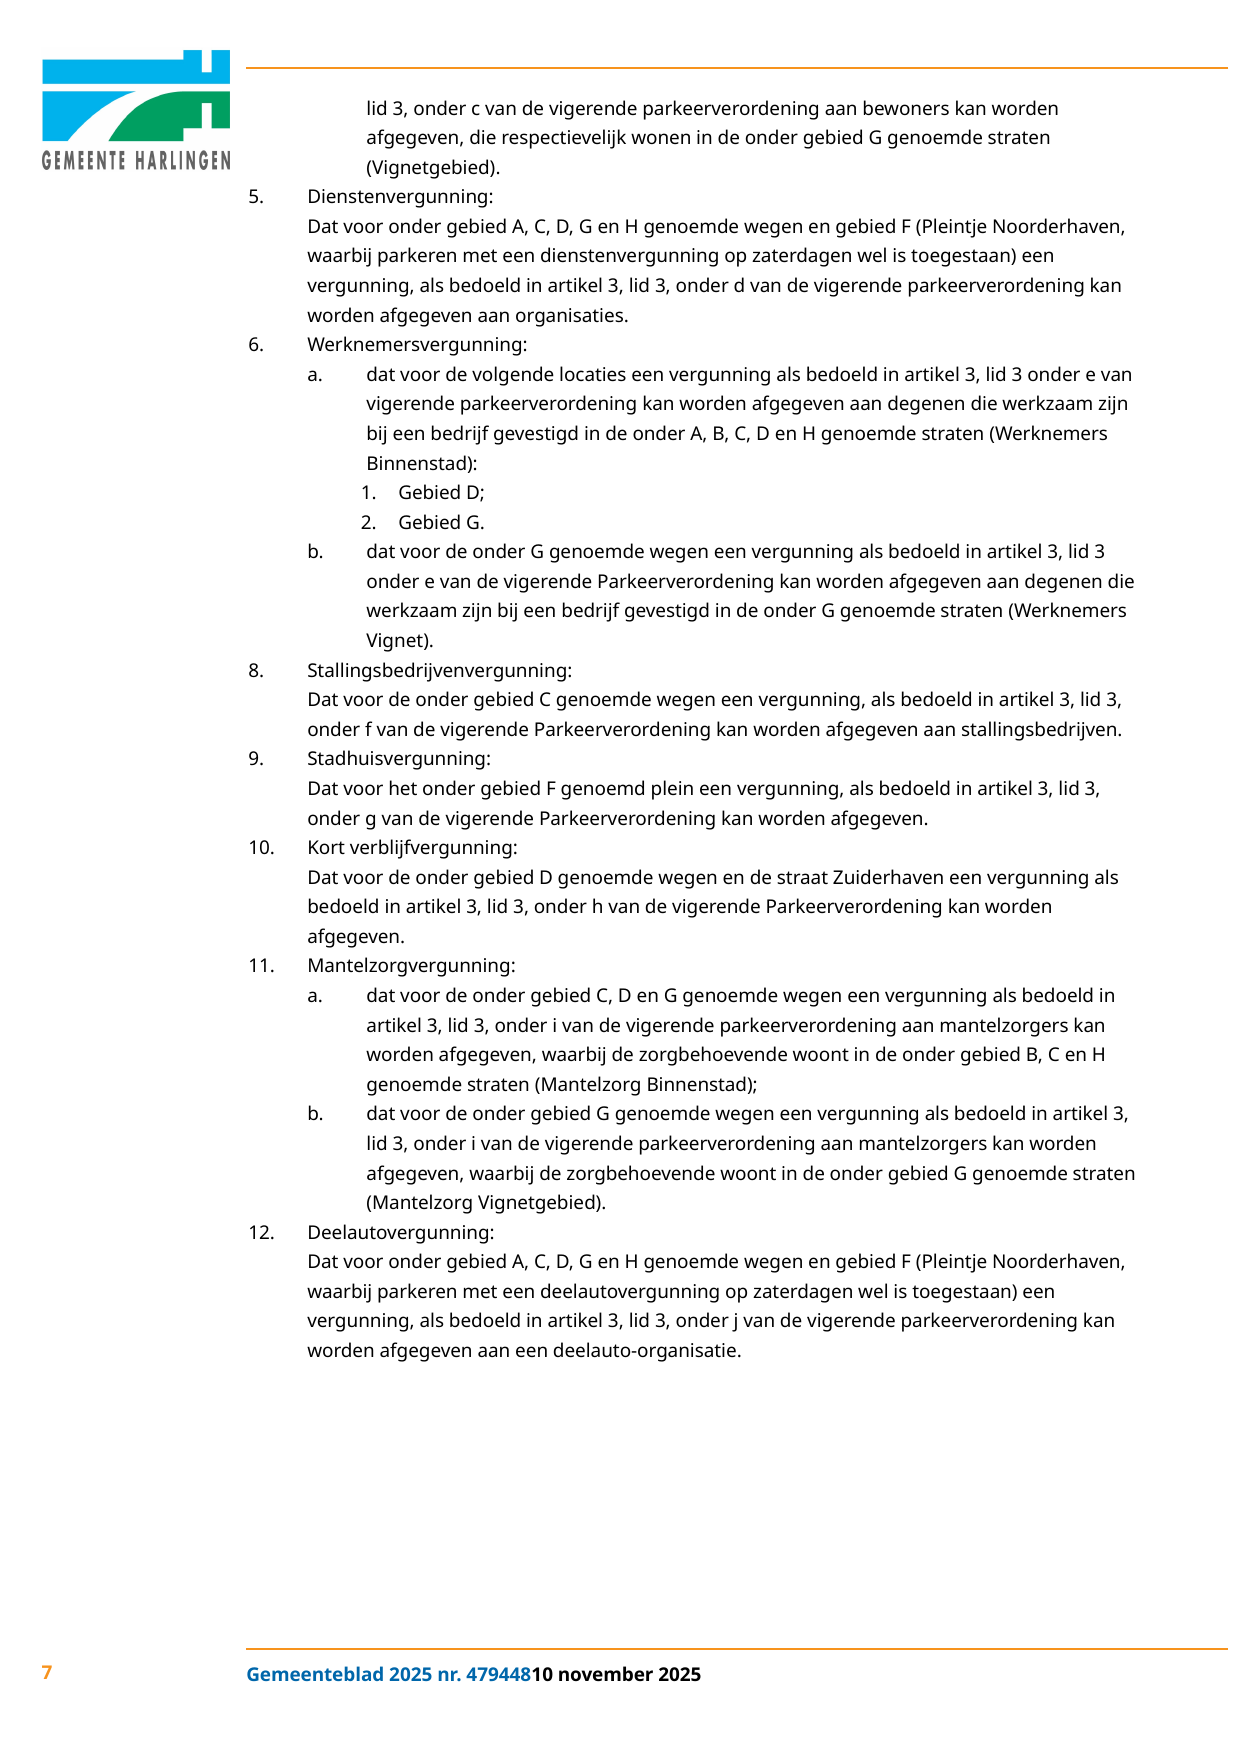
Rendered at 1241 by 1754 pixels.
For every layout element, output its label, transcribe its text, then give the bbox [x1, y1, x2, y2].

list Dat voor onder gebied A, C, D, G en H genoemde wegen en gebied F (Pleintje Noorderhaven, waarbij parkeren met een dienstenvergunning op zaterdagen wel is toegestaan) een vergunning, als bedoeld in artikel 3, lid 3, onder d van de vigerende parkeerverordening kan worden afgegeven aan organisaties. [248, 213, 1152, 328]
list dat voor de onder G genoemde wegen een vergunning als bedoeld in artikel 3, lid 3 onder e van de vigerende Parkeerverordening kan worden afgegeven aan degenen die werkzaam zijn bij een bedrijf gevestigd in de onder G genoemde straten (Werknemers Vignet). [307, 538, 1152, 653]
list Gebied D; [361, 479, 1152, 505]
list dat voor de onder gebied C, D en G genoemde wegen een vergunning als bedoeld in artikel 3, lid 3, onder i van de vigerende parkeerverordening aan mantelzorgers kan worden afgegeven, waarbij de zorgbehoevende woont in de onder gebied B, C en H genoemde straten (Mantelzorg Binnenstad); [307, 982, 1152, 1097]
list Mantelzorgvergunning: [248, 953, 1152, 978]
list Gebied G. [361, 509, 1152, 535]
list dat voor de volgende locaties een vergunning als bedoeld in artikel 3, lid 3 onder e van vigerende parkeerverordening kan worden afgegeven aan degenen die werkzaam zijn bij een bedrijf gevestigd in de onder A, B, C, D en H genoemde straten (Werknemers Binnenstad): [307, 361, 1152, 476]
list Dat voor de onder gebied D genoemde wegen en de straat Zuiderhaven een vergunning als bedoeld in artikel 3, lid 3, onder h van de vigerende Parkeerverordening kan worden afgegeven. [248, 864, 1152, 949]
list Dat voor onder gebied A, C, D, G en H genoemde wegen en gebied F (Pleintje Noorderhaven, waarbij parkeren met een deelautovergunning op zaterdagen wel is toegestaan) een vergunning, als bedoeld in artikel 3, lid 3, onder j van de vigerende parkeerverordening kan worden afgegeven aan een deelauto-organisatie. [248, 1248, 1152, 1363]
list Werknemersvergunning: [248, 331, 1152, 357]
list Stallingsbedrijvenvergunning: [248, 657, 1152, 683]
list dat voor de onder gebied G genoemde wegen een vergunning als bedoeld in artikel 3, lid 3, onder i van de vigerende parkeerverordening aan mantelzorgers kan worden afgegeven, waarbij de zorgbehoevende woont in de onder gebied G genoemde straten (Mantelzorg Vignetgebied). [307, 1101, 1152, 1215]
picture [41, 47, 231, 172]
list Dienstenvergunning: [248, 183, 1152, 209]
list Dat voor de onder gebied C genoemde wegen een vergunning, als bedoeld in artikel 3, lid 3, onder f van de vigerende Parkeerverordening kan worden afgegeven aan stallingsbedrijven. [248, 686, 1152, 742]
list Deelautovergunning: [248, 1219, 1152, 1245]
list Stadhuisvergunning: [248, 746, 1152, 771]
list lid 3, onder c van de vigerende parkeerverordening aan bewoners kan worden afgegeven, die respectievelijk wonen in de onder gebied G genoemde straten (Vignetgebied). [307, 95, 1152, 180]
list Dat voor het onder gebied F genoemd plein een vergunning, als bedoeld in artikel 3, lid 3, onder g van de vigerende Parkeerverordening kan worden afgegeven. [248, 775, 1152, 831]
list Kort verblijfvergunning: [248, 834, 1152, 860]
